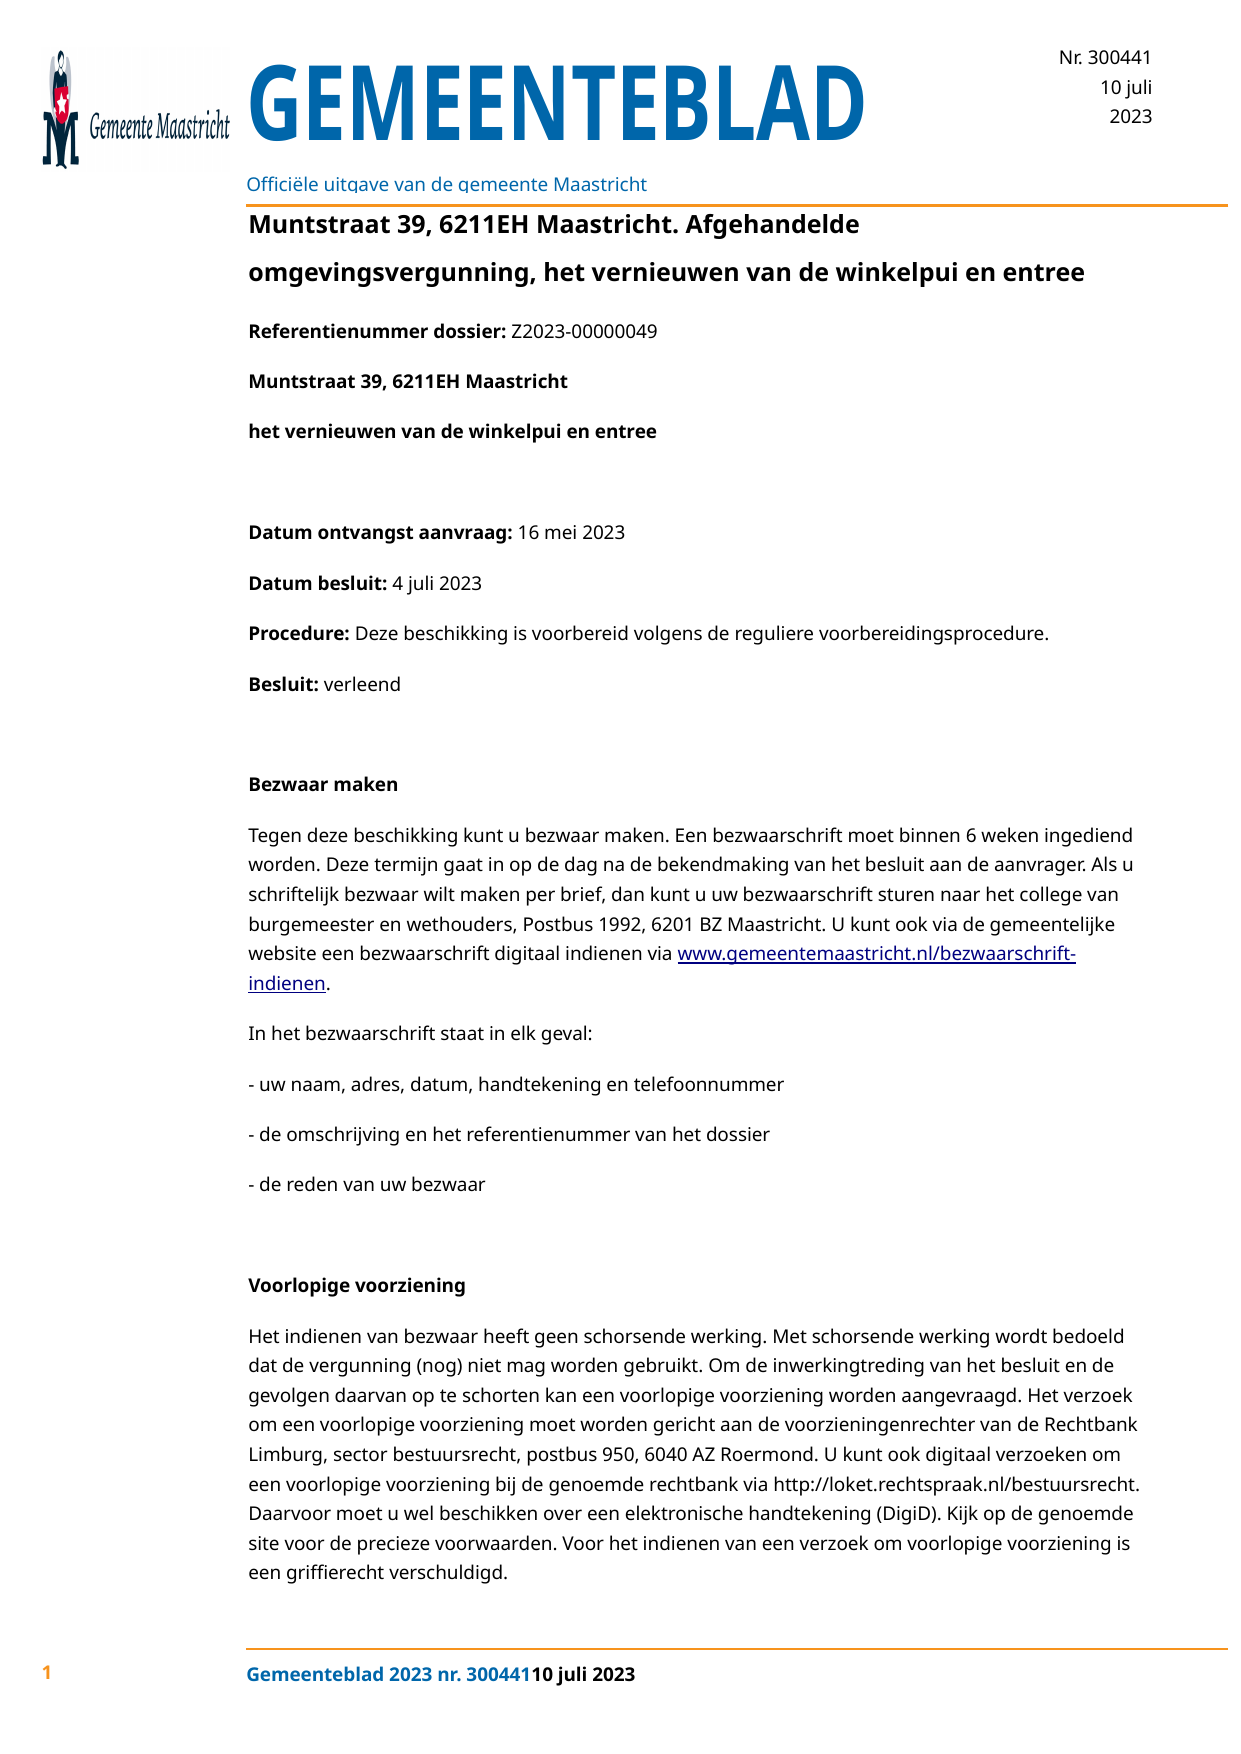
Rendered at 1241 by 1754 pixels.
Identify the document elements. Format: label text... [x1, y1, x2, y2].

text Het indienen van bezwaar heeft geen schorsende werking. Met schorsende werking wordt bedoeld dat de vergunning (nog) niet mag worden gebruikt. Om de inwerkingtreding van het besluit en de gevolgen daarvan op te schorten kan een voorlopige voorziening worden aangevraagd. Het verzoek om een voorlopige voorziening moet worden gericht aan de voorzieningenrechter van de Rechtbank Limburg, sector bestuursrecht, postbus 950, 6040 AZ Roermond. U kunt ook digitaal verzoeken om een voorlopige voorziening bij de genoemde rechtbank via http://loket.rechtspraak.nl/bestuursrecht. Daarvoor moet u wel beschikken over een elektronische handtekening (DigiD). Kijk op de genoemde site voor de precieze voorwaarden. Voor het indienen van een verzoek om voorlopige voorziening is een griffierecht verschuldigd. [248, 1323, 1152, 1585]
text Referentienummer dossier: Z2023-00000049 [248, 318, 1152, 344]
text Voorlopige voorziening [248, 1272, 1152, 1298]
text Besluit: verleend [248, 671, 1152, 697]
picture [41, 47, 231, 172]
text - uw naam, adres, datum, handtekening en telefoonnummer [248, 1071, 1152, 1097]
text Muntstraat 39, 6211EH Maastricht [248, 368, 1152, 394]
text Tegen deze beschikking kunt u bezwaar maken. Een bezwaarschrift moet binnen 6 weken ingediend worden. Deze termijn gaat in op de dag na de bekendmaking van het besluit aan de aanvrager. Als u schriftelijk bezwaar wilt maken per brief, dan kunt u uw bezwaarschrift sturen naar het college van burgemeester en wethouders, Postbus 1992, 6201 BZ Maastricht. U kunt ook via de gemeentelijke website een bezwaarschrift digitaal indienen via www.gemeentemaastricht.nl/bezwaarschrift-indienen. [248, 822, 1152, 996]
text - de omschrijving en het referentienummer van het dossier [248, 1121, 1152, 1147]
text In het bezwaarschrift staat in elk geval: [248, 1020, 1152, 1046]
text Muntstraat 39, 6211EH Maastricht. Afgehandelde omgevingsvergunning, het vernieuwen van de winkelpui en entree [248, 207, 1152, 288]
text Datum besluit: 4 juli 2023 [248, 570, 1152, 596]
text het vernieuwen van de winkelpui en entree [248, 419, 1152, 444]
text Datum ontvangst aanvraag: 16 mei 2023 [248, 519, 1152, 545]
text - de reden van uw bezwaar [248, 1172, 1152, 1197]
text Procedure: Deze beschikking is voorbereid volgens de reguliere voorbereidingsprocedure. [248, 620, 1152, 646]
text Bezwaar maken [248, 772, 1152, 797]
